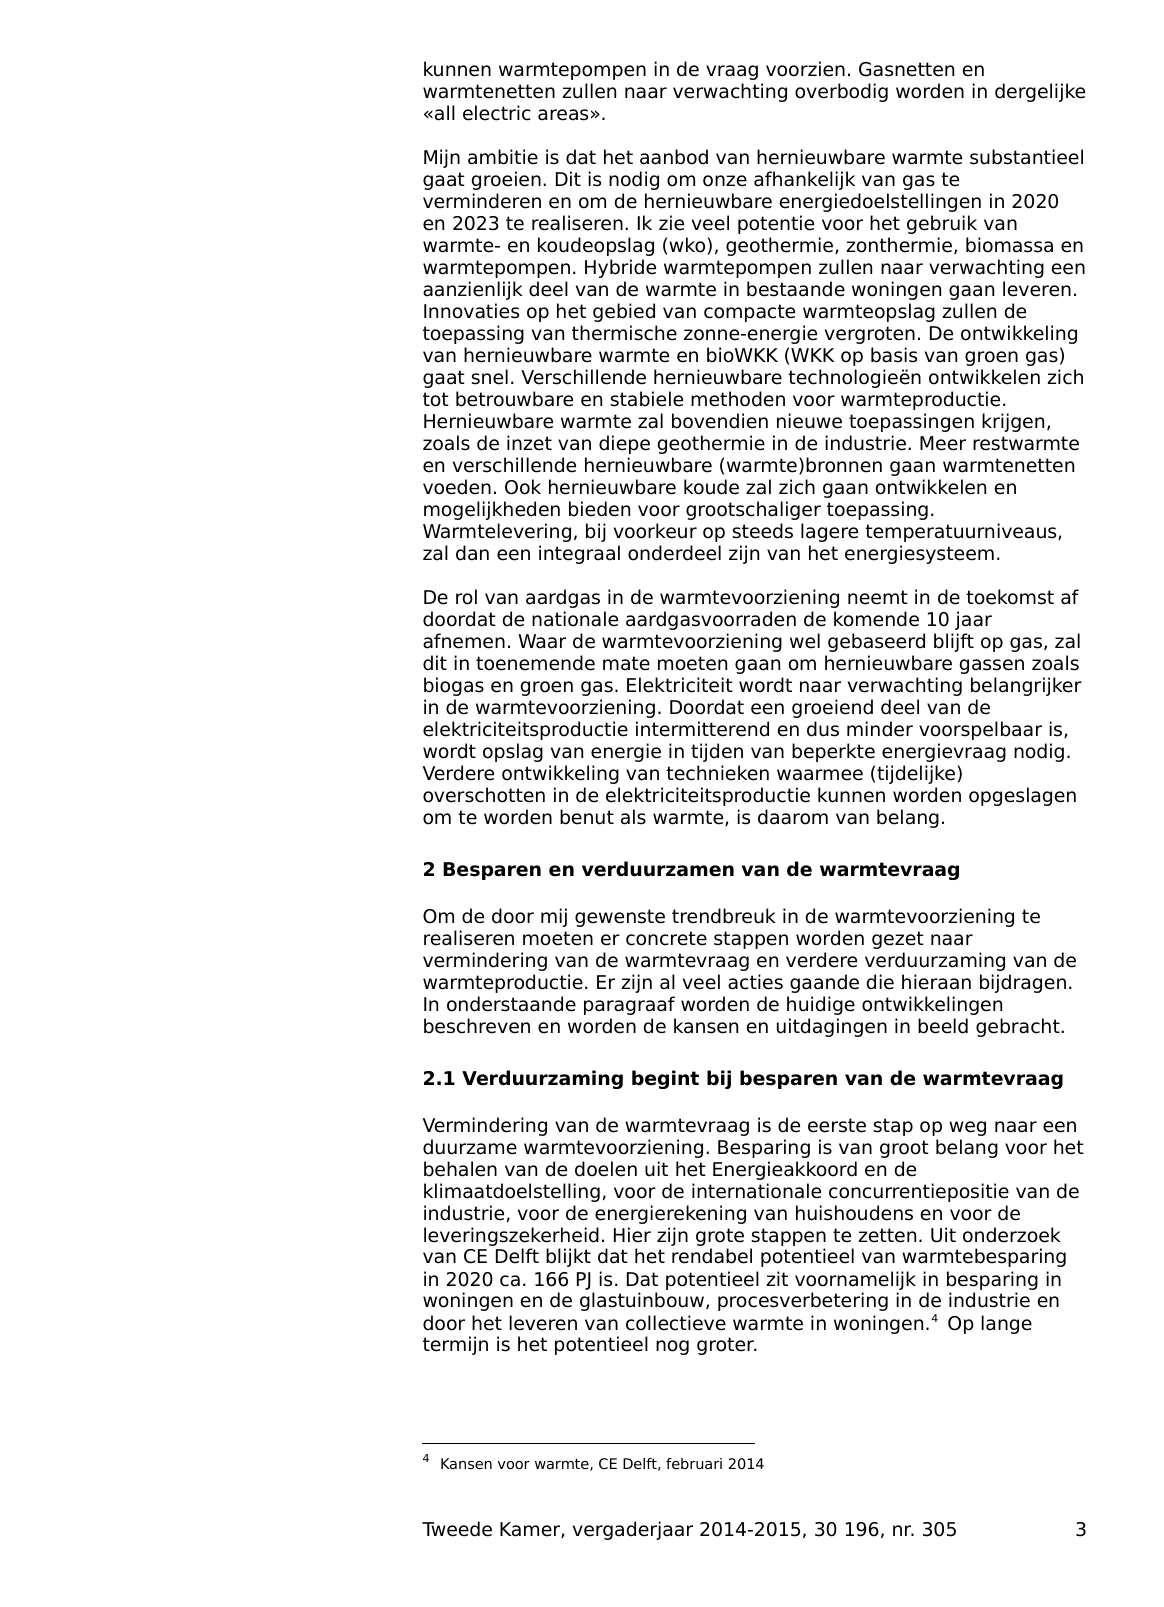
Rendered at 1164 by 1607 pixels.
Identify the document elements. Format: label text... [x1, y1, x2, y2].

subtitle 2 Besparen en verduurzamen van de warmtevraag [422, 859, 1087, 881]
text Kansen voor warmte, CE Delft, februari 2014 [422, 1452, 1087, 1474]
text kunnen warmtepompen in de vraag voorzien. Gasnetten en warmtenetten zullen naar verwachting overbodig worden in dergelijke «all electric areas». [422, 59, 1087, 125]
subtitle 2.1 Verduurzaming begint bij besparen van de warmtevraag [422, 1068, 1087, 1089]
text Vermindering van de warmtevraag is de eerste stap op weg naar een duurzame warmtevoorziening. Besparing is van groot belang voor het behalen van de doelen uit het Energieakkoord en de klimaatdoelstelling, voor de internationale concurrentiepositie van de industrie, voor de energierekening van huishoudens en voor de leveringszekerheid. Hier zijn grote stappen te zetten. Uit onderzoek van CE Delft blijkt dat het rendabel potentieel van warmtebesparing in 2020 ca. 166 PJ is. Dat potentieel zit voornamelijk in besparing in woningen en de glastuinbouw, procesverbetering in de industrie en door het leveren van collectieve warmte in woningen. Op lange termijn is het potentieel nog groter. [422, 1114, 1087, 1356]
text Mijn ambitie is dat het aanbod van hernieuwbare warmte substantieel gaat groeien. Dit is nodig om onze afhankelijk van gas te verminderen en om de hernieuwbare energiedoelstellingen in 2020 en 2023 te realiseren. Ik zie veel potentie voor het gebruik van warmte- en koudeopslag (wko), geothermie, zonthermie, biomassa en warmtepompen. Hybride warmtepompen zullen naar verwachting een aanzienlijk deel van de warmte in bestaande woningen gaan leveren. Innovaties op het gebied van compacte warmteopslag zullen de toepassing van thermische zonne-energie vergroten. De ontwikkeling van hernieuwbare warmte en bioWKK (WKK op basis van groen gas) gaat snel. Verschillende hernieuwbare technologieën ontwikkelen zich tot betrouwbare en stabiele methoden voor warmteproductie. Hernieuwbare warmte zal bovendien nieuwe toepassingen krijgen, zoals de inzet van diepe geothermie in de industrie. Meer restwarmte en verschillende hernieuwbare (warmte)bronnen gaan warmtenetten voeden. Ook hernieuwbare koude zal zich gaan ontwikkelen en mogelijkheden bieden voor grootschaliger toepassing. Warmtelevering, bij voorkeur op steeds lagere temperatuurniveaus, zal dan een integraal onderdeel zijn van het energiesysteem. [422, 147, 1087, 565]
text De rol van aardgas in de warmtevoorziening neemt in de toekomst af doordat de nationale aardgasvoorraden de komende 10 jaar afnemen. Waar de warmtevoorziening wel gebaseerd blijft op gas, zal dit in toenemende mate moeten gaan om hernieuwbare gassen zoals biogas en groen gas. Elektriciteit wordt naar verwachting belangrijker in de warmtevoorziening. Doordat een groeiend deel van de elektriciteitsproductie intermitterend en dus minder voorspelbaar is, wordt opslag van energie in tijden van beperkte energievraag nodig. Verdere ontwikkeling van technieken waarmee (tijdelijke) overschotten in de elektriciteitsproductie kunnen worden opgeslagen om te worden benut als warmte, is daarom van belang. [422, 587, 1087, 829]
text Om de door mij gewenste trendbreuk in de warmtevoorziening te realiseren moeten er concrete stappen worden gezet naar vermindering van de warmtevraag en verdere verduurzaming van de warmteproductie. Er zijn al veel acties gaande die hieraan bijdragen. In onderstaande paragraaf worden de huidige ontwikkelingen beschreven en worden de kansen en uitdagingen in beeld gebracht. [422, 906, 1087, 1038]
